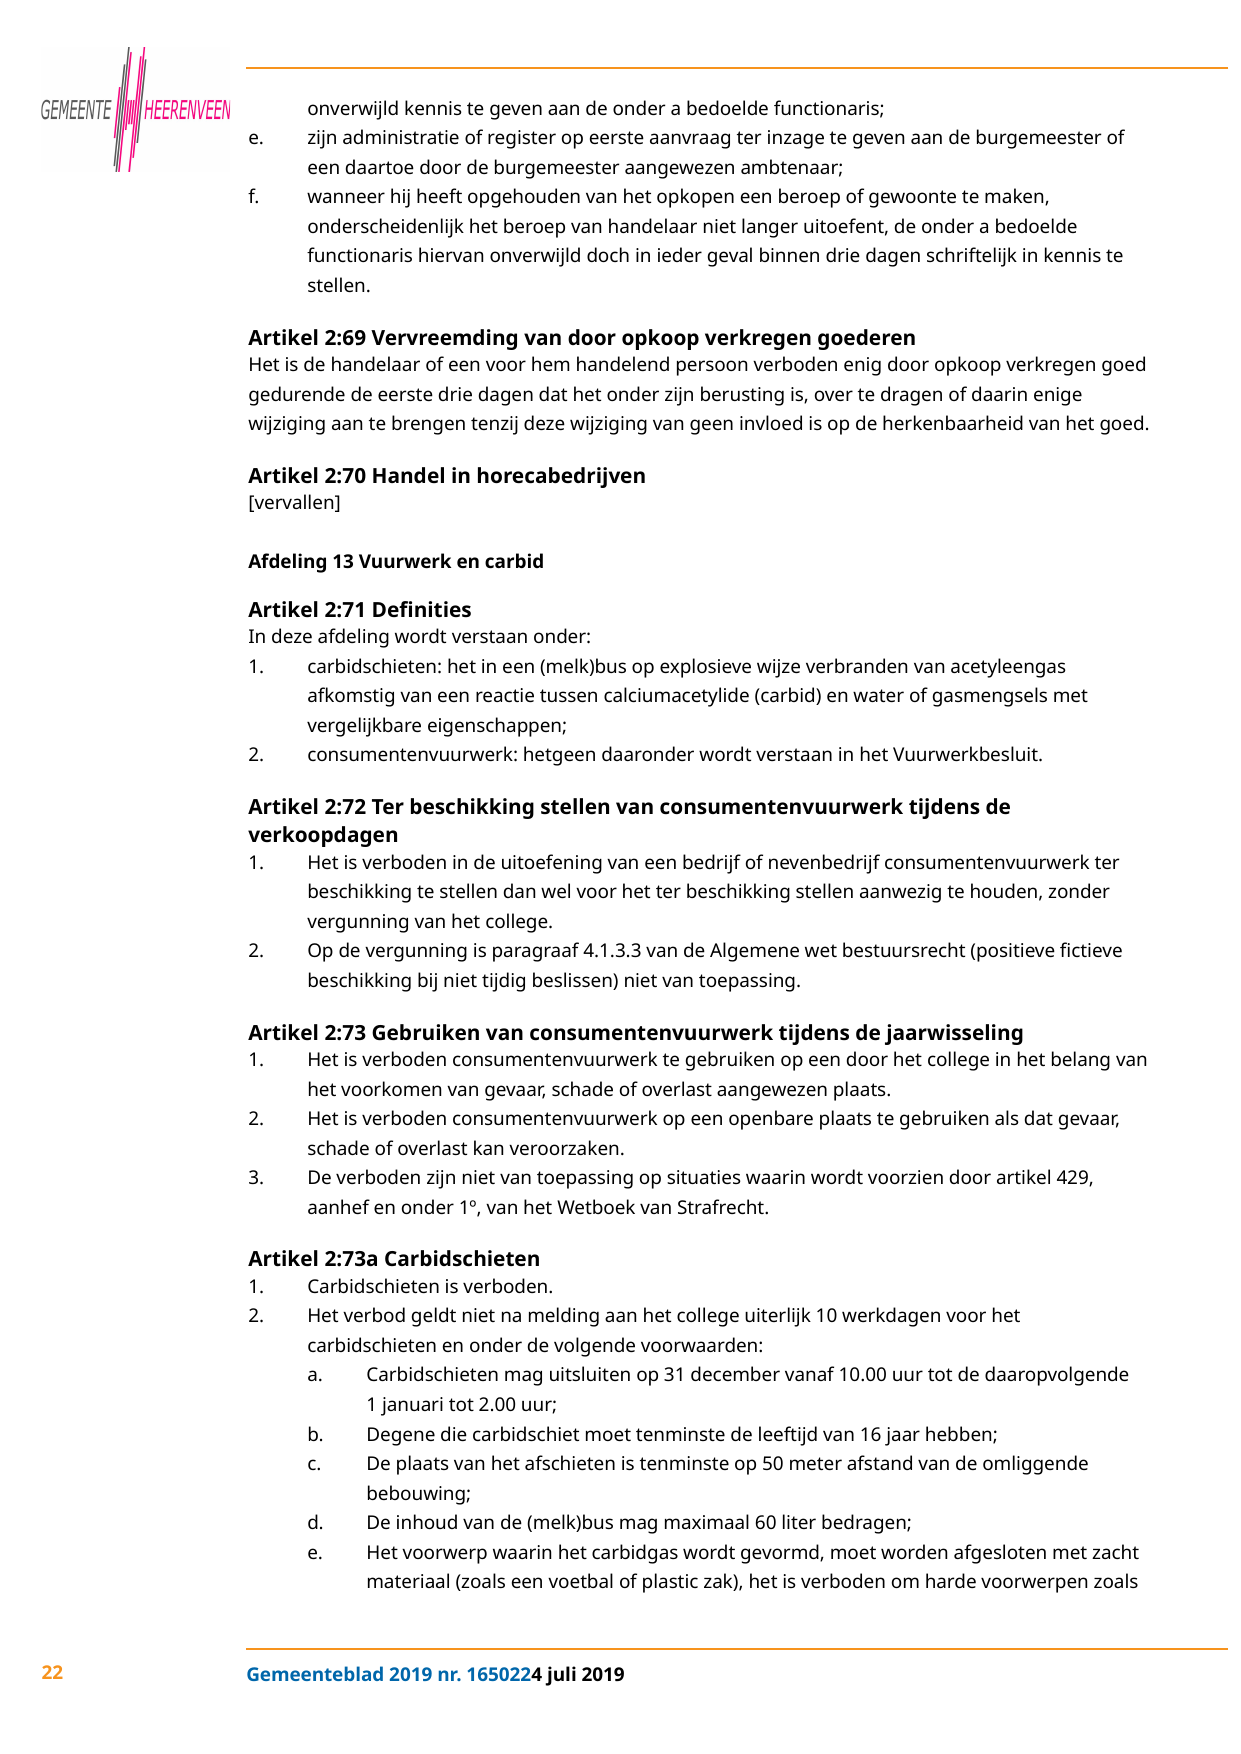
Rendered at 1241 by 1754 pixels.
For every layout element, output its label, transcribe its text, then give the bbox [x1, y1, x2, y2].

text [vervallen] [248, 489, 1152, 515]
list Het voorwerp waarin het carbidgas wordt gevormd, moet worden afgesloten met zacht materiaal (zoals een voetbal of plastic zak), het is verboden om harde voorwerpen zoals [307, 1539, 1152, 1594]
list De plaats van het afschieten is tenminste op 50 meter afstand van de omliggende bebouwing; [307, 1450, 1152, 1506]
text Het is de handelaar of een voor hem handelend persoon verboden enig door opkoop verkregen goed gedurende de eerste drie dagen dat het onder zijn berusting is, over te dragen of daarin enige wijziging aan te brengen tenzij deze wijziging van geen invloed is op de herkenbaarheid van het goed. [248, 351, 1152, 436]
list De verboden zijn niet van toepassing op situaties waarin wordt voorzien door artikel 429, aanhef en onder 1º, van het Wetboek van Strafrecht. [248, 1164, 1152, 1220]
list zijn administratie of register op eerste aanvraag ter inzage te geven aan de burgemeester of een daartoe door de burgemeester aangewezen ambtenaar; [248, 124, 1152, 180]
list De inhoud van de (melk)bus mag maximaal 60 liter bedragen; [307, 1509, 1152, 1535]
text Artikel 2:70 Handel in horecabedrijven [248, 461, 1152, 489]
text Afdeling 13 Vuurwerk en carbid [248, 548, 1152, 574]
text Artikel 2:71 Definities [248, 595, 1152, 623]
list Degene die carbidschiet moet tenminste de leeftijd van 16 jaar hebben; [307, 1421, 1152, 1447]
list Het verbod geldt niet na melding aan het college uiterlijk 10 werkdagen voor het carbidschieten en onder de volgende voorwaarden: [248, 1302, 1152, 1358]
list wanneer hij heeft opgehouden van het opkopen een beroep of gewoonte te maken, onderscheidenlijk het beroep van handelaar niet langer uitoefent, de onder a bedoelde functionaris hiervan onverwijld doch in ieder geval binnen drie dagen schriftelijk in kennis te stellen. [248, 183, 1152, 298]
text Artikel 2:73 Gebruiken van consumentenvuurwerk tijdens de jaarwisseling [248, 1018, 1152, 1046]
list Het is verboden consumentenvuurwerk te gebruiken op een door het college in het belang van het voorkomen van gevaar, schade of overlast aangewezen plaats. [248, 1046, 1152, 1101]
text Artikel 2:73a Carbidschieten [248, 1244, 1152, 1273]
list Op de vergunning is paragraaf 4.1.3.3 van de Algemene wet bestuursrecht (positieve fictieve beschikking bij niet tijdig beslissen) niet van toepassing. [248, 938, 1152, 993]
text Artikel 2:69 Vervreemding van door opkoop verkregen goederen [248, 323, 1152, 351]
list Carbidschieten mag uitsluiten op 31 december vanaf 10.00 uur tot de daaropvolgende 1 januari tot 2.00 uur; [307, 1362, 1152, 1417]
text In deze afdeling wordt verstaan onder: [248, 623, 1152, 649]
list carbidschieten: het in een (melk)bus op explosieve wijze verbranden van acetyleengas afkomstig van een reactie tussen calciumacetylide (carbid) en water of gasmengsels met vergelijkbare eigenschappen; [248, 653, 1152, 738]
list onverwijld kennis te geven aan de onder a bedoelde functionaris; [248, 95, 1152, 121]
picture [41, 47, 231, 172]
list Het is verboden in de uitoefening van een bedrijf of nevenbedrijf consumentenvuurwerk ter beschikking te stellen dan wel voor het ter beschikking stellen aanwezig te houden, zonder vergunning van het college. [248, 849, 1152, 934]
list consumentenvuurwerk: hetgeen daaronder wordt verstaan in het Vuurwerkbesluit. [248, 742, 1152, 767]
list Carbidschieten is verboden. [248, 1273, 1152, 1299]
text Artikel 2:72 Ter beschikking stellen van consumentenvuurwerk tijdens de verkoopdagen [248, 792, 1152, 849]
list Het is verboden consumentenvuurwerk op een openbare plaats te gebruiken als dat gevaar, schade of overlast kan veroorzaken. [248, 1105, 1152, 1161]
